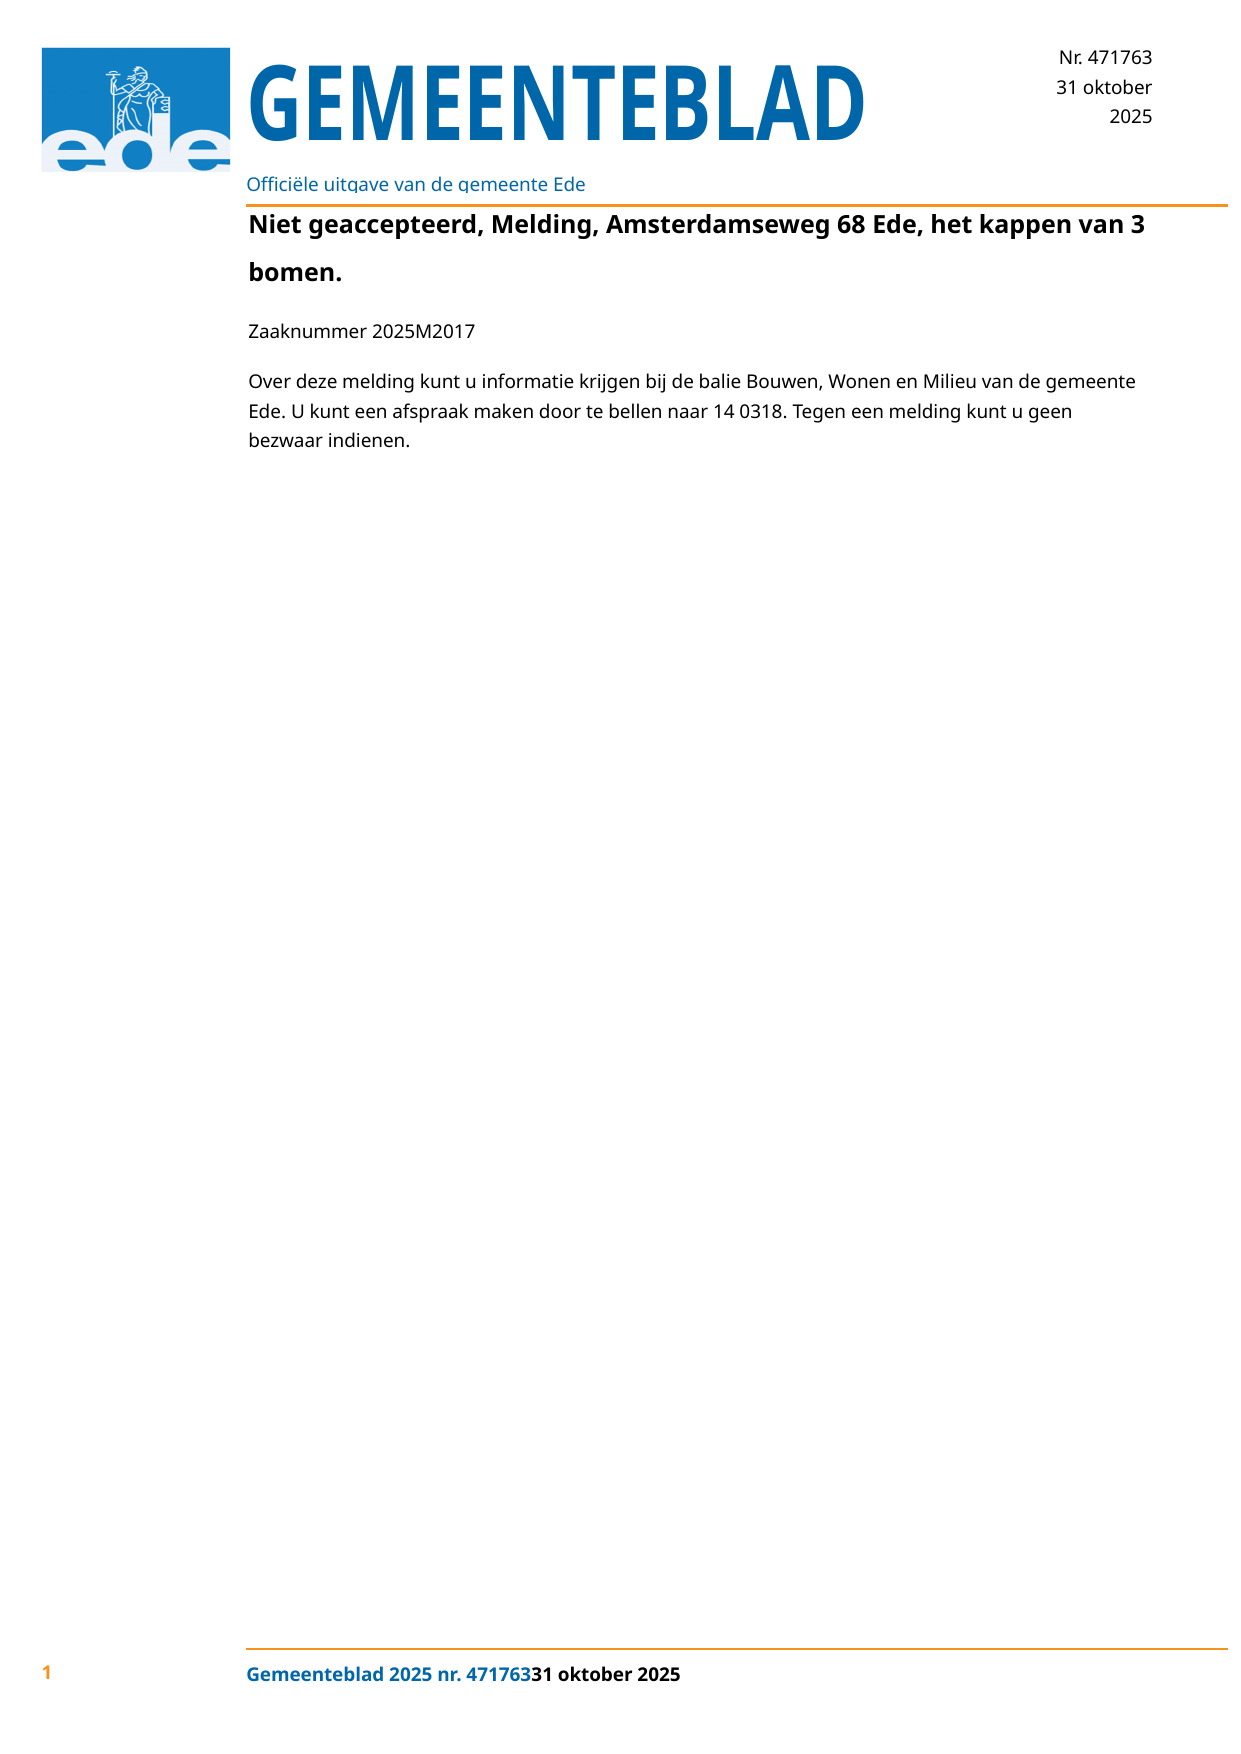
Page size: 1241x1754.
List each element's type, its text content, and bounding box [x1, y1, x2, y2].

text Niet geaccepteerd, Melding, Amsterdamseweg 68 Ede, het kappen van 3 bomen. [248, 207, 1152, 288]
text Zaaknummer 2025M2017 [248, 318, 1152, 344]
text Over deze melding kunt u informatie krijgen bij de balie Bouwen, Wonen en Milieu van de gemeente Ede. U kunt een afspraak maken door te bellen naar 14 0318. Tegen een melding kunt u geen bezwaar indienen. [248, 368, 1152, 453]
picture [41, 47, 231, 172]
